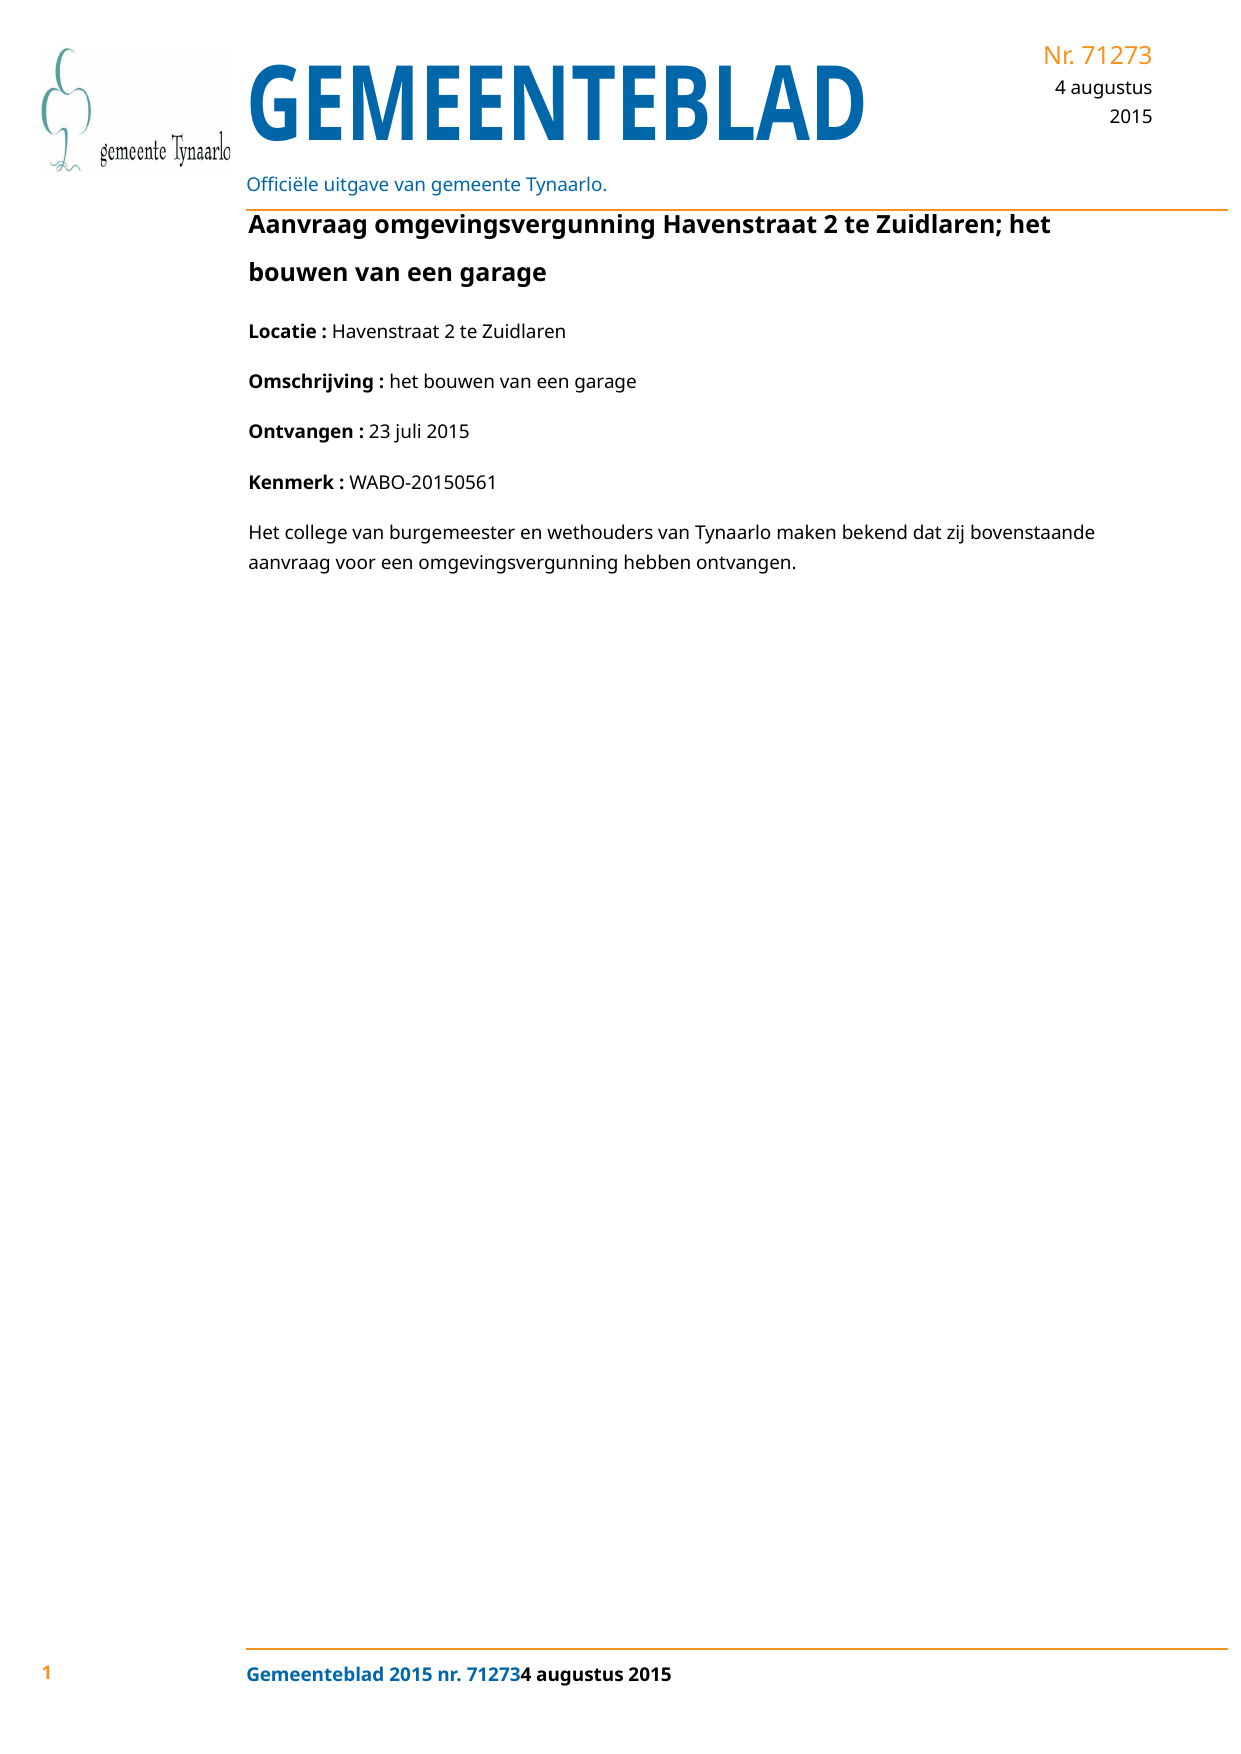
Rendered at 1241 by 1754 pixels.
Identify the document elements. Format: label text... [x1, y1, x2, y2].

picture [41, 47, 231, 172]
text Omschrijving : het bouwen van een garage [248, 368, 1152, 394]
text Ontvangen : 23 juli 2015 [248, 419, 1152, 444]
text Aanvraag omgevingsvergunning Havenstraat 2 te Zuidlaren; het bouwen van een garage [248, 211, 1152, 288]
text Locatie : Havenstraat 2 te Zuidlaren [248, 318, 1152, 344]
text Het college van burgemeester en wethouders van Tynaarlo maken bekend dat zij bovenstaande aanvraag voor een omgevingsvergunning hebben ontvangen. [248, 519, 1152, 575]
text Kenmerk : WABO-20150561 [248, 469, 1152, 495]
